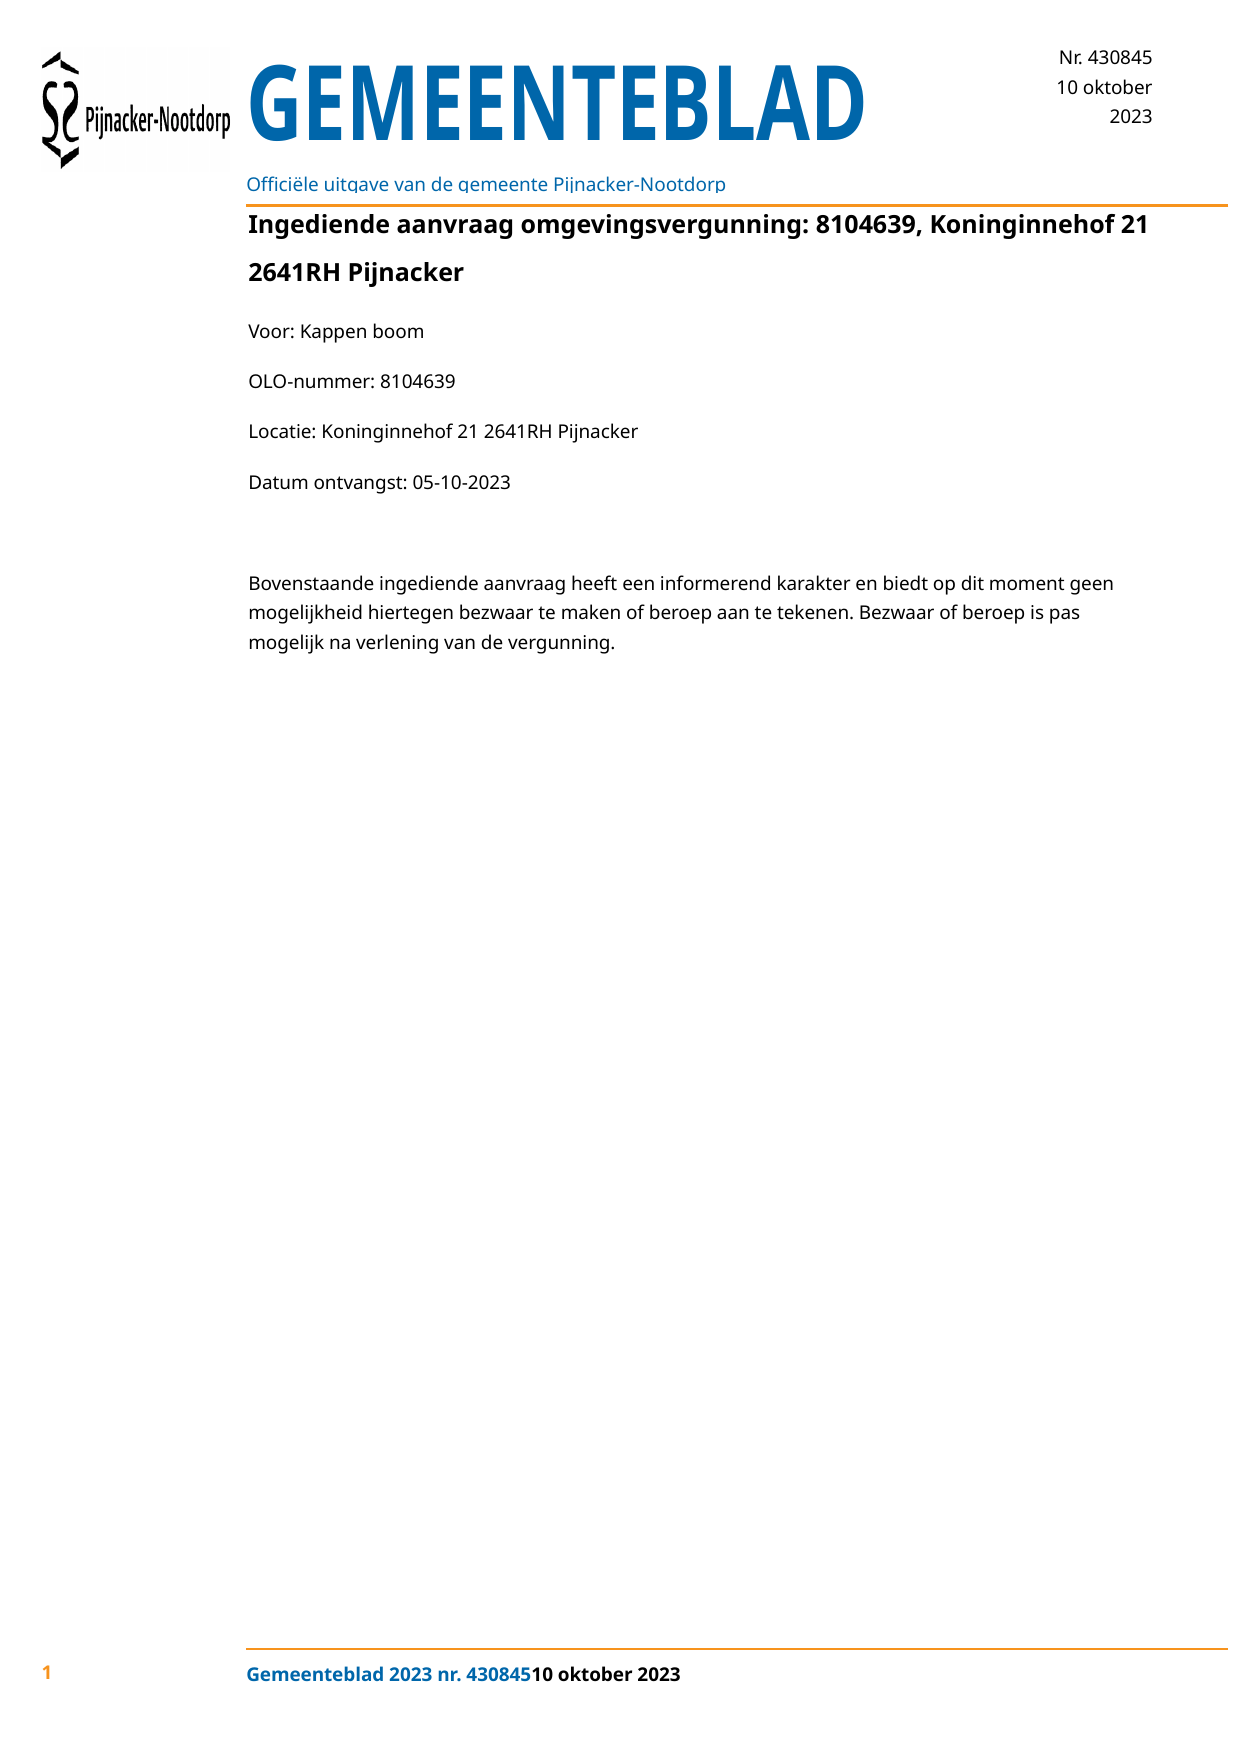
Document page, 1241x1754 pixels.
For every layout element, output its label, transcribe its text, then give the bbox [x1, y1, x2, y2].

text Datum ontvangst: 05-10-2023 [248, 469, 1152, 495]
text Locatie: Koninginnehof 21 2641RH Pijnacker [248, 419, 1152, 444]
text Voor: Kappen boom [248, 318, 1152, 344]
text OLO-nummer: 8104639 [248, 368, 1152, 394]
text Bovenstaande ingediende aanvraag heeft een informerend karakter en biedt op dit moment geen mogelijkheid hiertegen bezwaar te maken of beroep aan te tekenen. Bezwaar of beroep is pas mogelijk na verlening van de vergunning. [248, 570, 1152, 655]
picture [41, 47, 231, 172]
text Ingediende aanvraag omgevingsvergunning: 8104639, Koninginnehof 21 2641RH Pijnacker [248, 207, 1152, 288]
